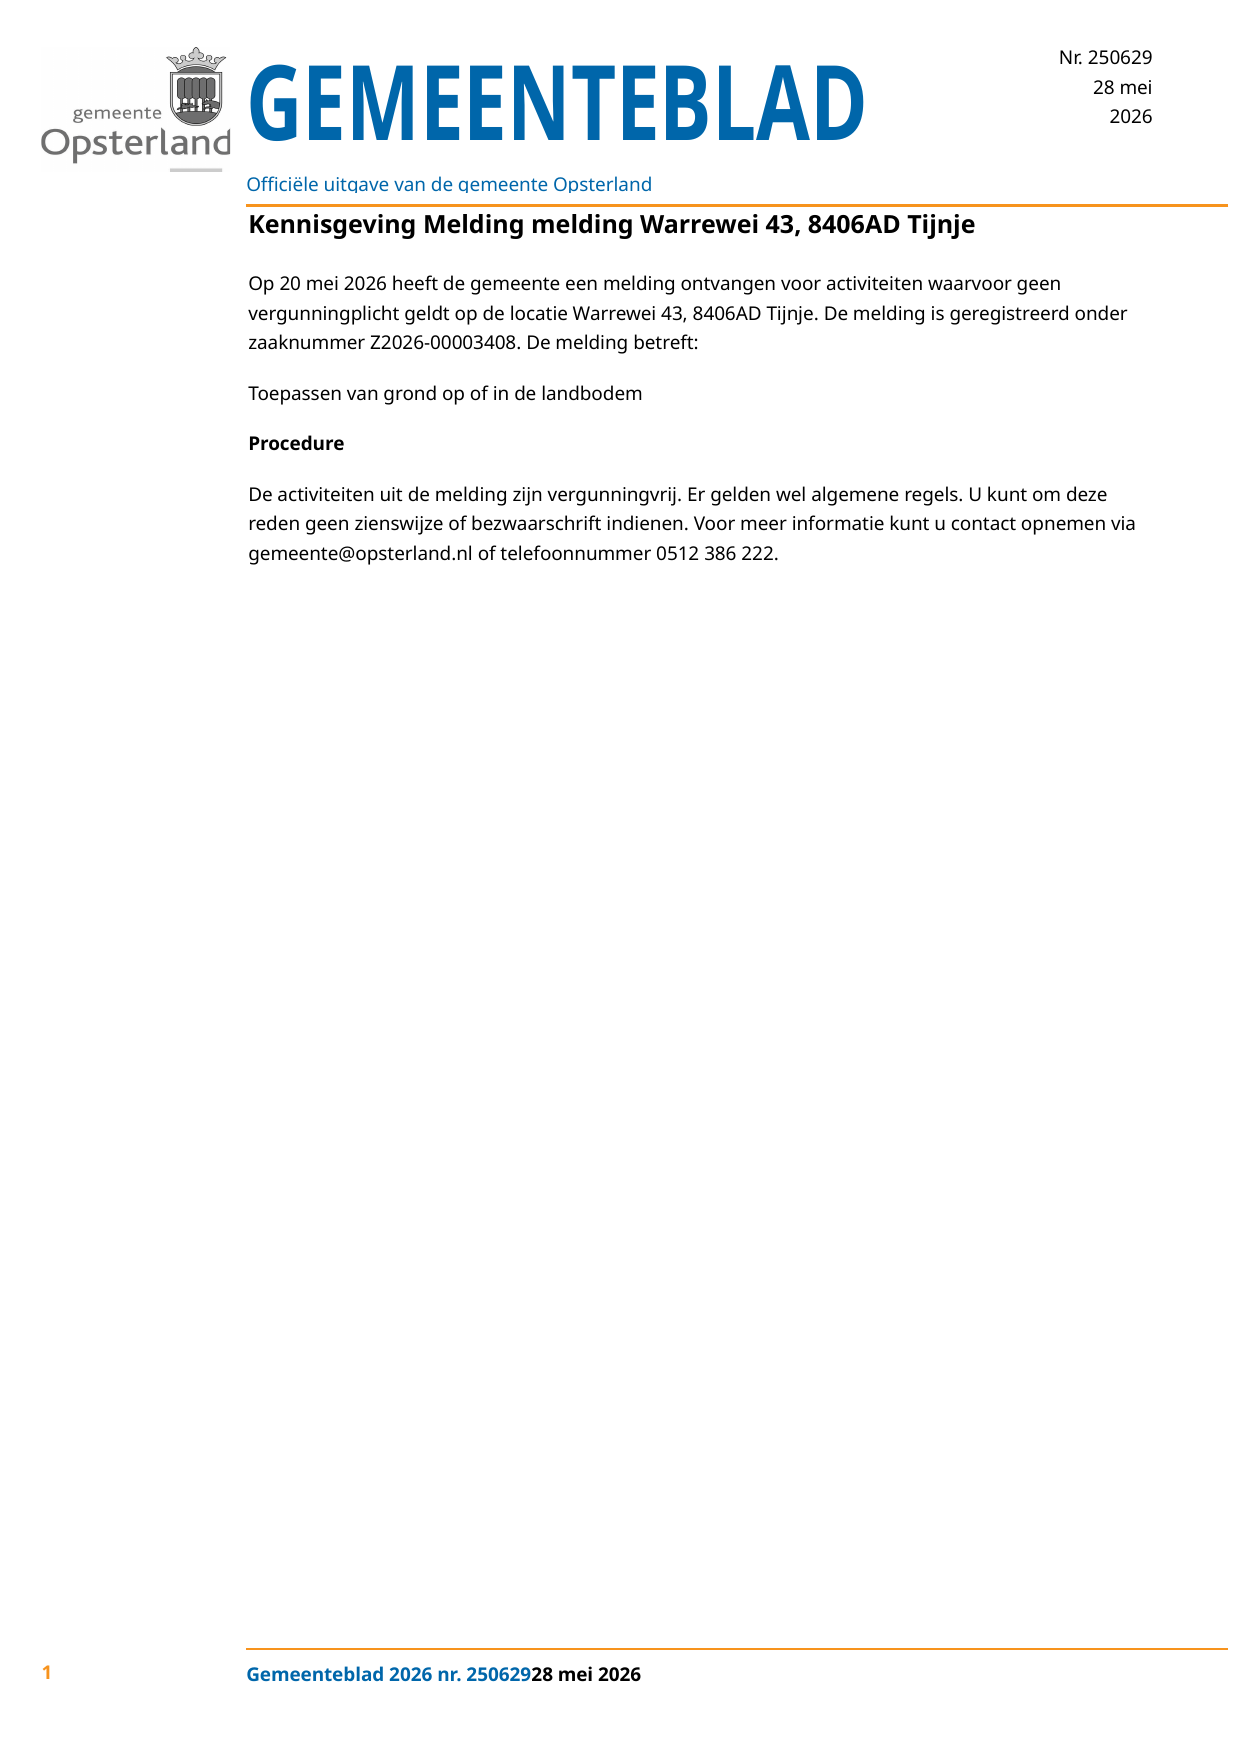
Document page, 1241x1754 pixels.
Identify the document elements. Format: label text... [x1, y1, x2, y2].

text Kennisgeving Melding melding Warrewei 43, 8406AD Tijnje [248, 207, 1152, 241]
picture [41, 47, 231, 172]
text Procedure [248, 430, 1152, 456]
text Op 20 mei 2026 heeft de gemeente een melding ontvangen voor activiteiten waarvoor geen vergunningplicht geldt op de locatie Warrewei 43, 8406AD Tijnje. De melding is geregistreerd onder zaaknummer Z2026-00003408. De melding betreft: [248, 270, 1152, 355]
text Toepassen van grond op of in de landbodem [248, 380, 1152, 406]
text De activiteiten uit de melding zijn vergunningvrij. Er gelden wel algemene regels. U kunt om deze reden geen zienswijze of bezwaarschrift indienen. Voor meer informatie kunt u contact opnemen via gemeente@opsterland.nl of telefoonnummer 0512 386 222. [248, 481, 1152, 566]
